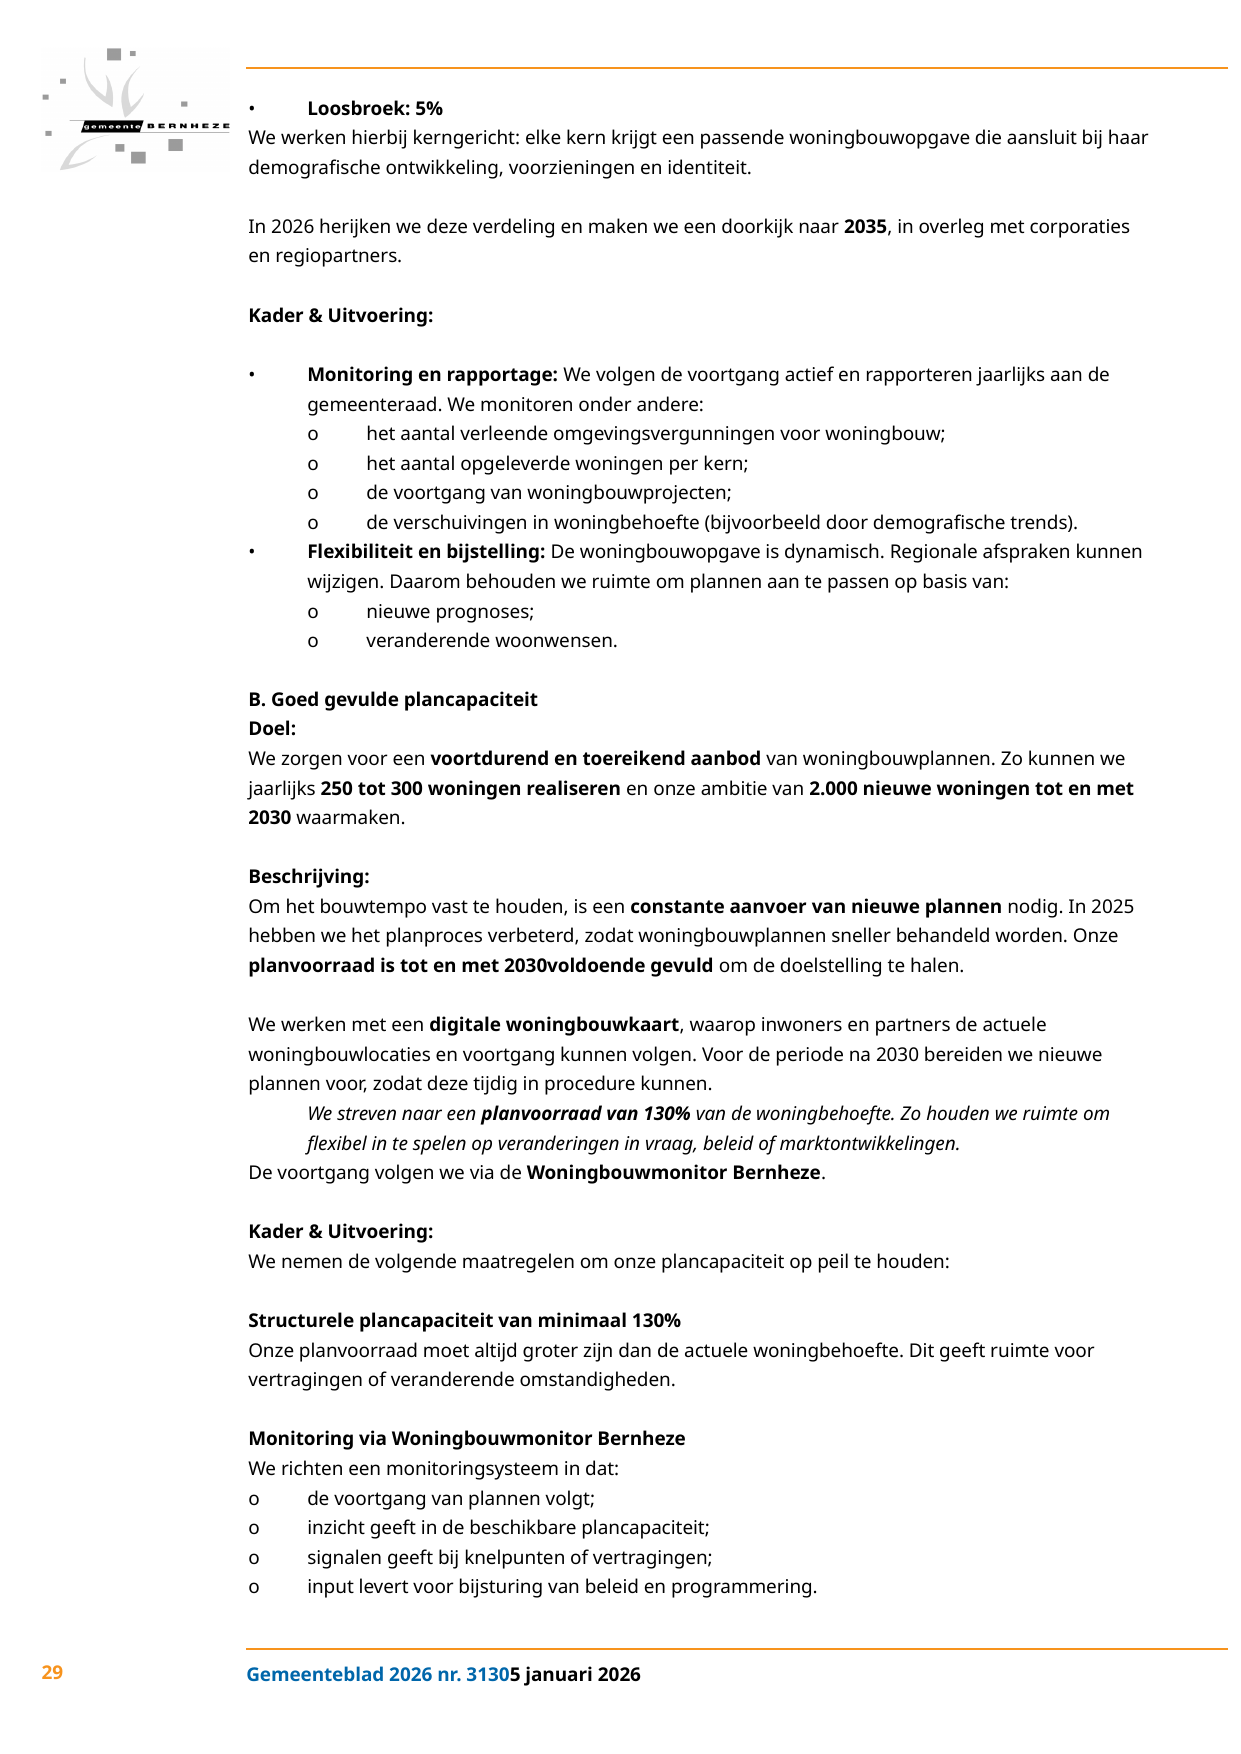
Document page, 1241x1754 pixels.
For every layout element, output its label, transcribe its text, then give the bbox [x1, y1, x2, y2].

text In 2026 herijken we deze verdeling en maken we een doorkijk naar 2035, in overleg met corporaties en regiopartners. [248, 213, 1152, 268]
table_header Kader & Uitvoering: Monitoring en rapportage: We volgen de voortgang actief en rapporteren jaarlijks aan de gemeenteraad. We monitoren onder andere: het aantal verleende omgevingsvergunningen voor woningbouw; het aantal opgeleverde woningen per kern; de voortgang van woningbouwprojecten; de verschuivingen in woningbehoefte (bijvoorbeeld door demografische trends). Flexibiliteit en bijstelling: De woningbouwopgave is dynamisch. Regionale afspraken kunnen wijzigen. Daarom behouden we ruimte om plannen aan te passen op basis van: nieuwe prognoses; veranderende woonwensen. [248, 302, 1152, 653]
text We werken met een digitale woningbouwkaart, waarop inwoners en partners de actuele woningbouwlocaties en voortgang kunnen volgen. Voor de periode na 2030 bereiden we nieuwe plannen voor, zodat deze tijdig in procedure kunnen. [248, 1011, 1152, 1096]
text De voortgang volgen we via de Woningbouwmonitor Bernheze. [248, 1159, 1152, 1185]
text Doel: [248, 716, 1152, 741]
list We streven naar een planvoorraad van 130% van de woningbehoefte. Zo houden we ruimte om flexibel in te spelen op veranderingen in vraag, beleid of marktontwikkelingen. [248, 1100, 1152, 1155]
text We werken hierbij kerngericht: elke kern krijgt een passende woningbouwopgave die aansluit bij haar demografische ontwikkeling, voorzieningen en identiteit. [248, 124, 1152, 180]
table_header Kader & Uitvoering: We nemen de volgende maatregelen om onze plancapaciteit op peil te houden: Structurele plancapaciteit van minimaal 130% Onze planvoorraad moet altijd groter zijn dan de actuele woningbehoefte. Dit geeft ruimte voor vertragingen of veranderende omstandigheden. Monitoring via Woningbouwmonitor Bernheze We richten een monitoringsysteem in dat: de voortgang van plannen volgt; inzicht geeft in de beschikbare plancapaciteit; signalen geeft bij knelpunten of vertragingen; input levert voor bijsturing van beleid en programmering. [248, 1219, 1152, 1599]
text Om het bouwtempo vast te houden, is een constante aanvoer van nieuwe plannen nodig. In 2025 hebben we het planproces verbeterd, zodat woningbouwplannen sneller behandeld worden. Onze planvoorraad is tot en met 2030voldoende gevuld om de doelstelling te halen. [248, 893, 1152, 978]
list Loosbroek: 5% [248, 95, 1152, 121]
picture [41, 47, 231, 172]
text B. Goed gevulde plancapaciteit [248, 686, 1152, 712]
text We zorgen voor een voortdurend en toereikend aanbod van woningbouwplannen. Zo kunnen we jaarlijks 250 tot 300 woningen realiseren en onze ambitie van 2.000 nieuwe woningen tot en met 2030 waarmaken. [248, 745, 1152, 830]
text Beschrijving: [248, 863, 1152, 889]
